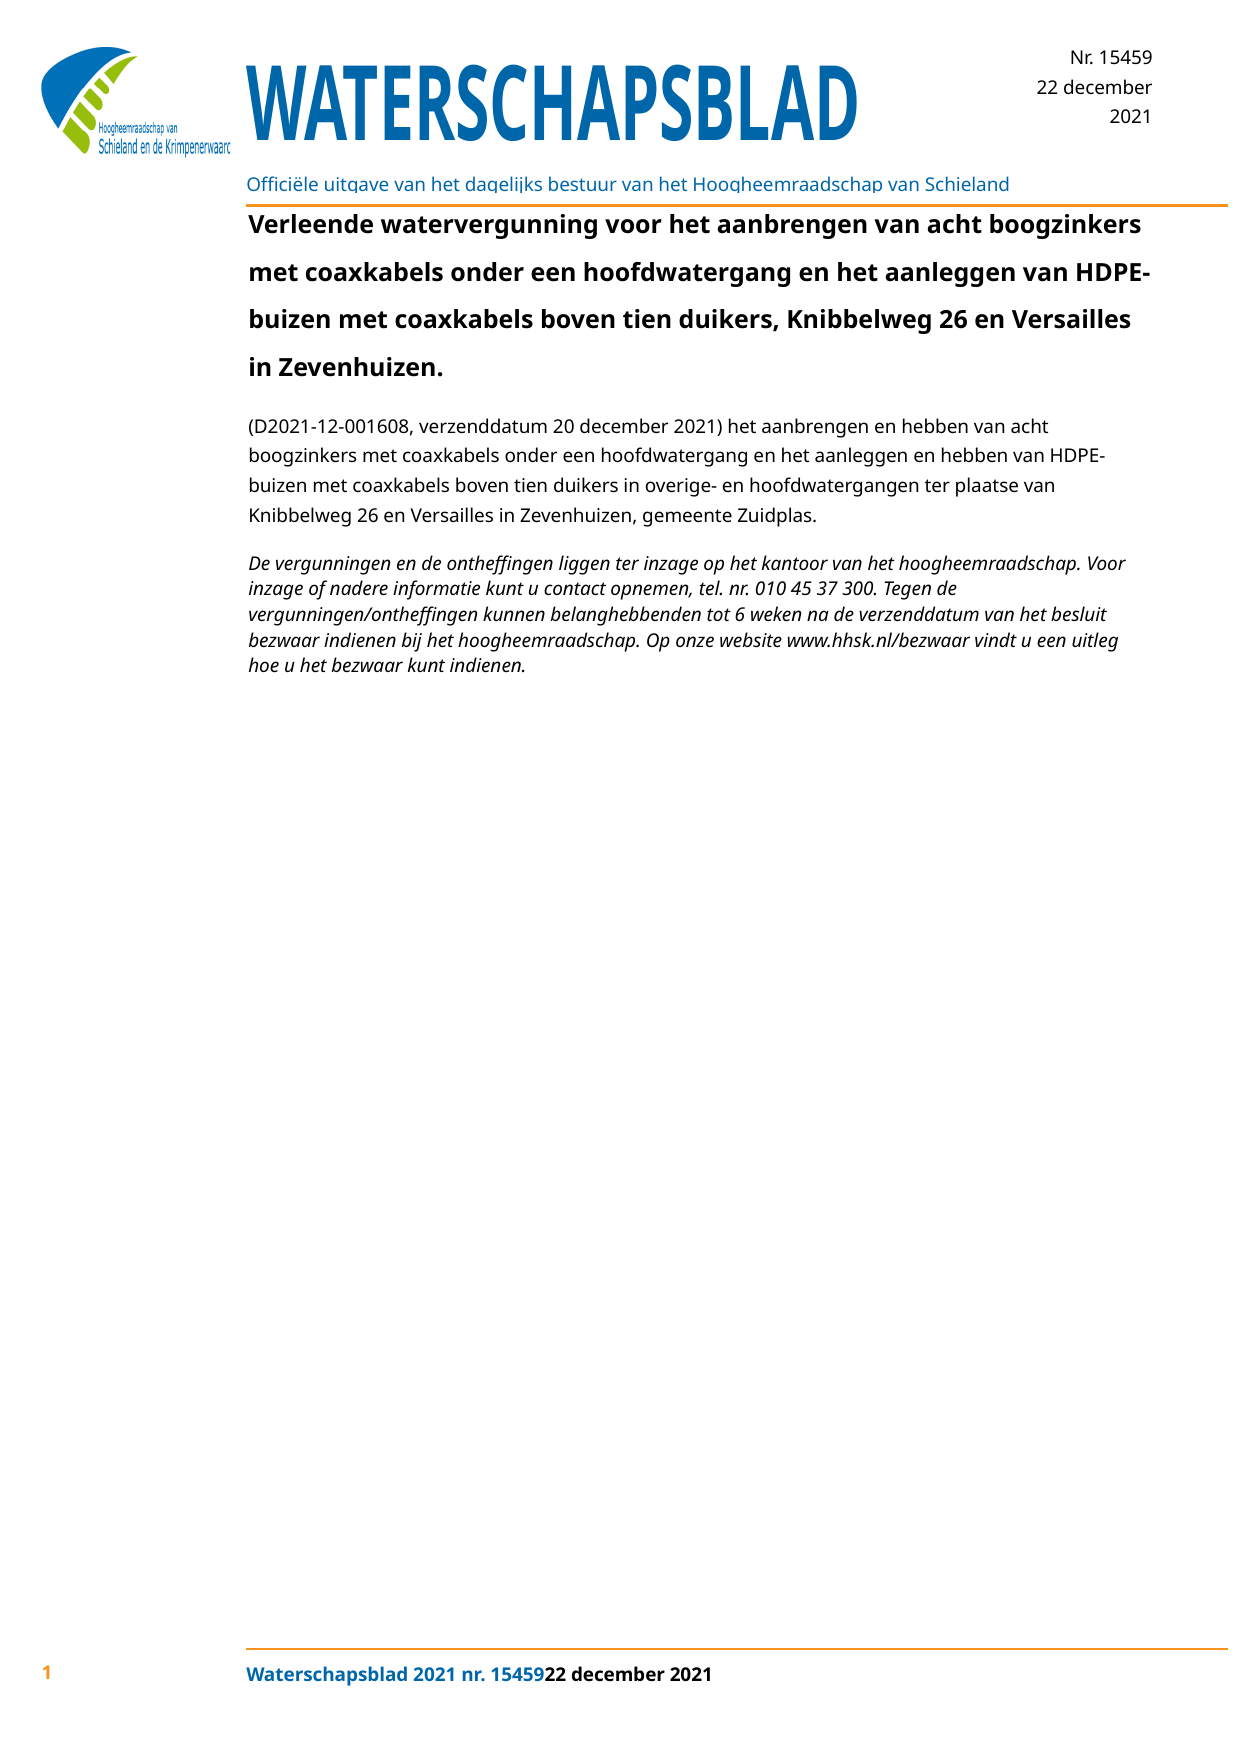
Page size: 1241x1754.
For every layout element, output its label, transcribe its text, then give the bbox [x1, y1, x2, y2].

text Verleende watervergunning voor het aanbrengen van acht boogzinkers met coaxkabels onder een hoofdwatergang en het aanleggen van HDPE-buizen met coaxkabels boven tien duikers, Knibbelweg 26 en Versailles in Zevenhuizen. [248, 207, 1152, 384]
picture [41, 47, 231, 172]
text (D2021-12-001608, verzenddatum 20 december 2021) het aanbrengen en hebben van acht boogzinkers met coaxkabels onder een hoofdwatergang en het aanleggen en hebben van HDPE-buizen met coaxkabels boven tien duikers in overige- en hoofdwatergangen ter plaatse van Knibbelweg 26 en Versailles in Zevenhuizen, gemeente Zuidplas. [248, 413, 1152, 528]
text De vergunningen en de ontheffingen liggen ter inzage op het kantoor van het hoogheemraadschap. Voor inzage of nadere informatie kunt u contact opnemen, tel. nr. 010 45 37 300. Tegen de vergunningen/ontheffingen kunnen belanghebbenden tot 6 weken na de verzenddatum van het besluit bezwaar indienen bij het hoogheemraadschap. Op onze website www.hhsk.nl/bezwaar vindt u een uitleg hoe u het bezwaar kunt indienen. [248, 550, 1152, 678]
